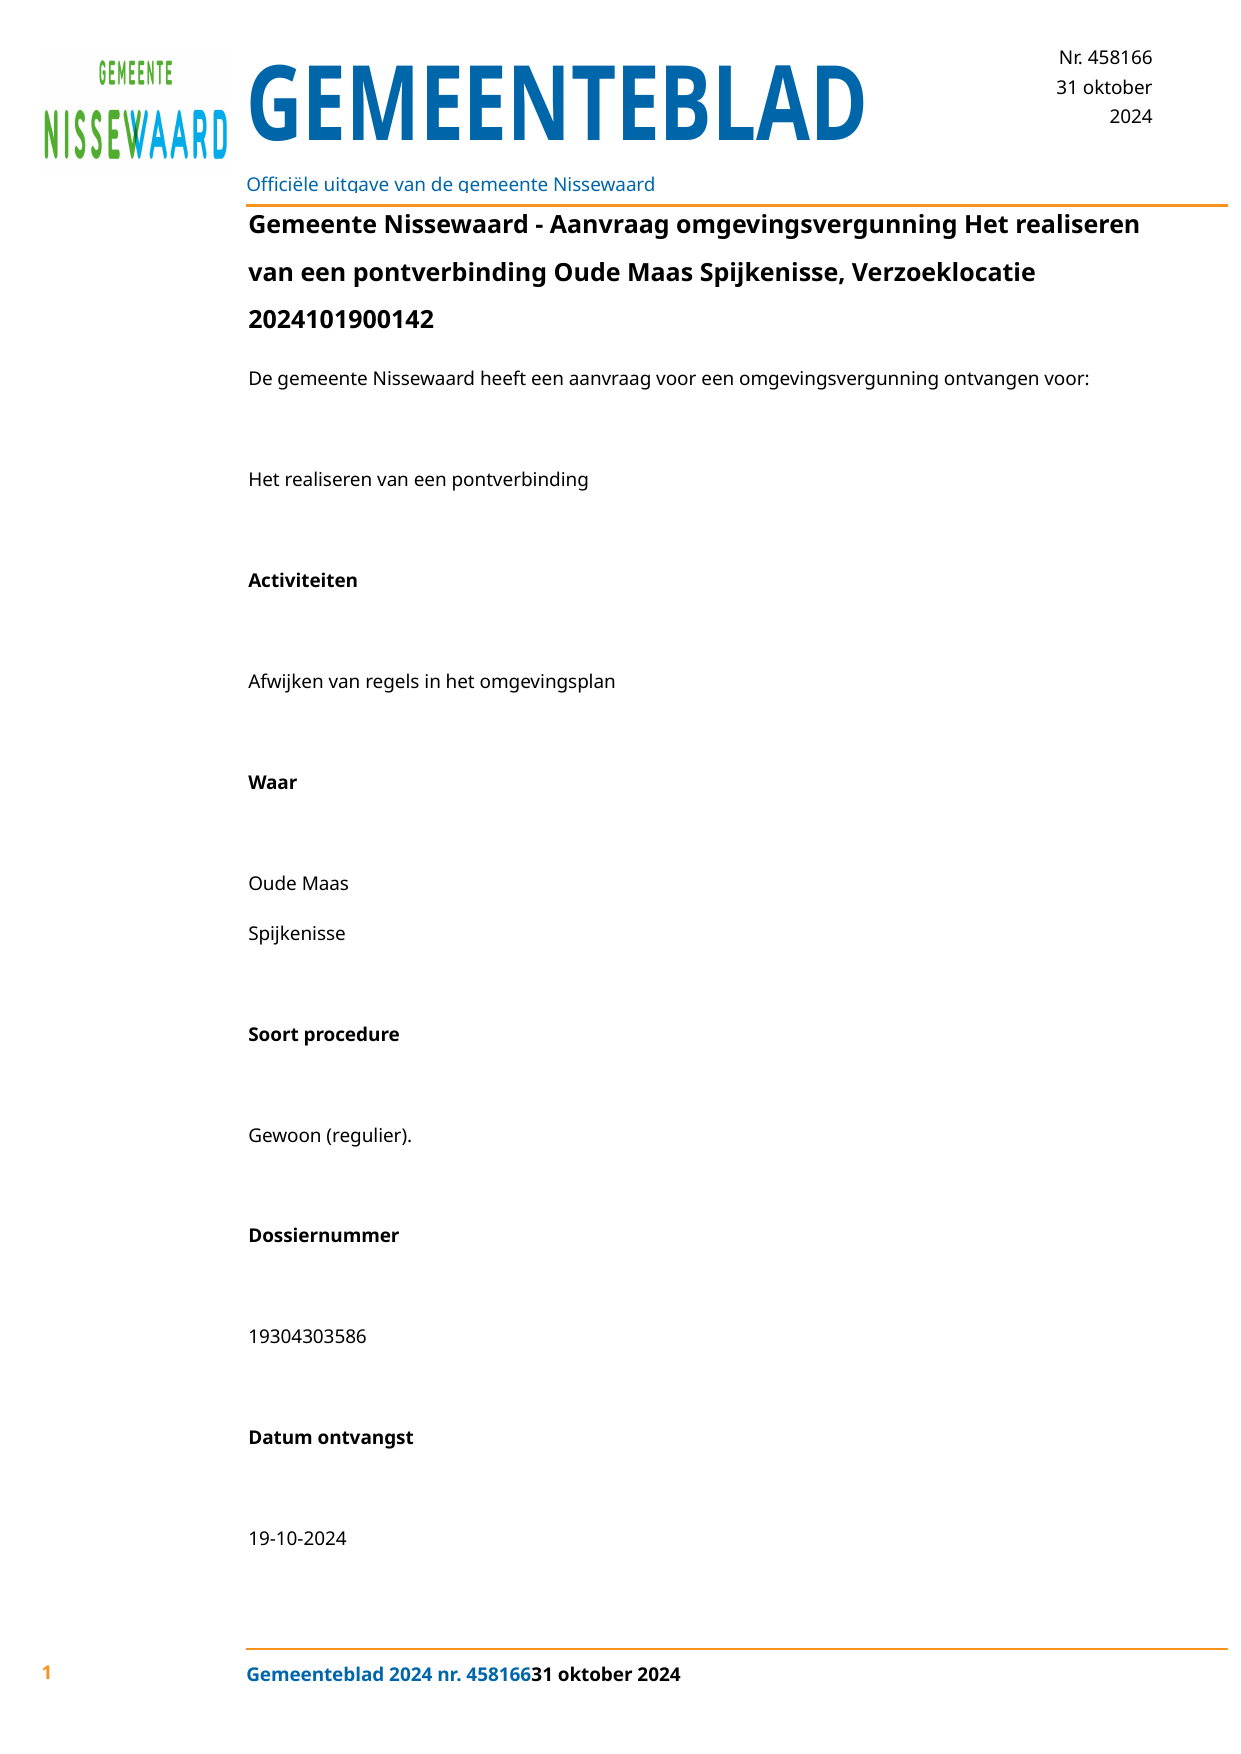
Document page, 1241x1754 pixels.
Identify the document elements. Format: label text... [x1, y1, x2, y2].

text Het realiseren van een pontverbinding [248, 466, 1152, 492]
picture [41, 47, 231, 172]
text 19304303586 [248, 1323, 1152, 1349]
text 19-10-2024 [248, 1525, 1152, 1551]
text Activiteiten [248, 567, 1152, 593]
text Gewoon (regulier). [248, 1122, 1152, 1147]
text Oude Maas [248, 870, 1152, 895]
text Spijkenisse [248, 920, 1152, 946]
text Afwijken van regels in het omgevingsplan [248, 668, 1152, 694]
text Soort procedure [248, 1021, 1152, 1047]
text Datum ontvangst [248, 1424, 1152, 1450]
text De gemeente Nissewaard heeft een aanvraag voor een omgevingsvergunning ontvangen voor: [248, 366, 1152, 391]
text Gemeente Nissewaard - Aanvraag omgevingsvergunning Het realiseren van een pontverbinding Oude Maas Spijkenisse, Verzoeklocatie 2024101900142 [248, 207, 1152, 336]
text Dossiernummer [248, 1223, 1152, 1248]
text Waar [248, 769, 1152, 794]
